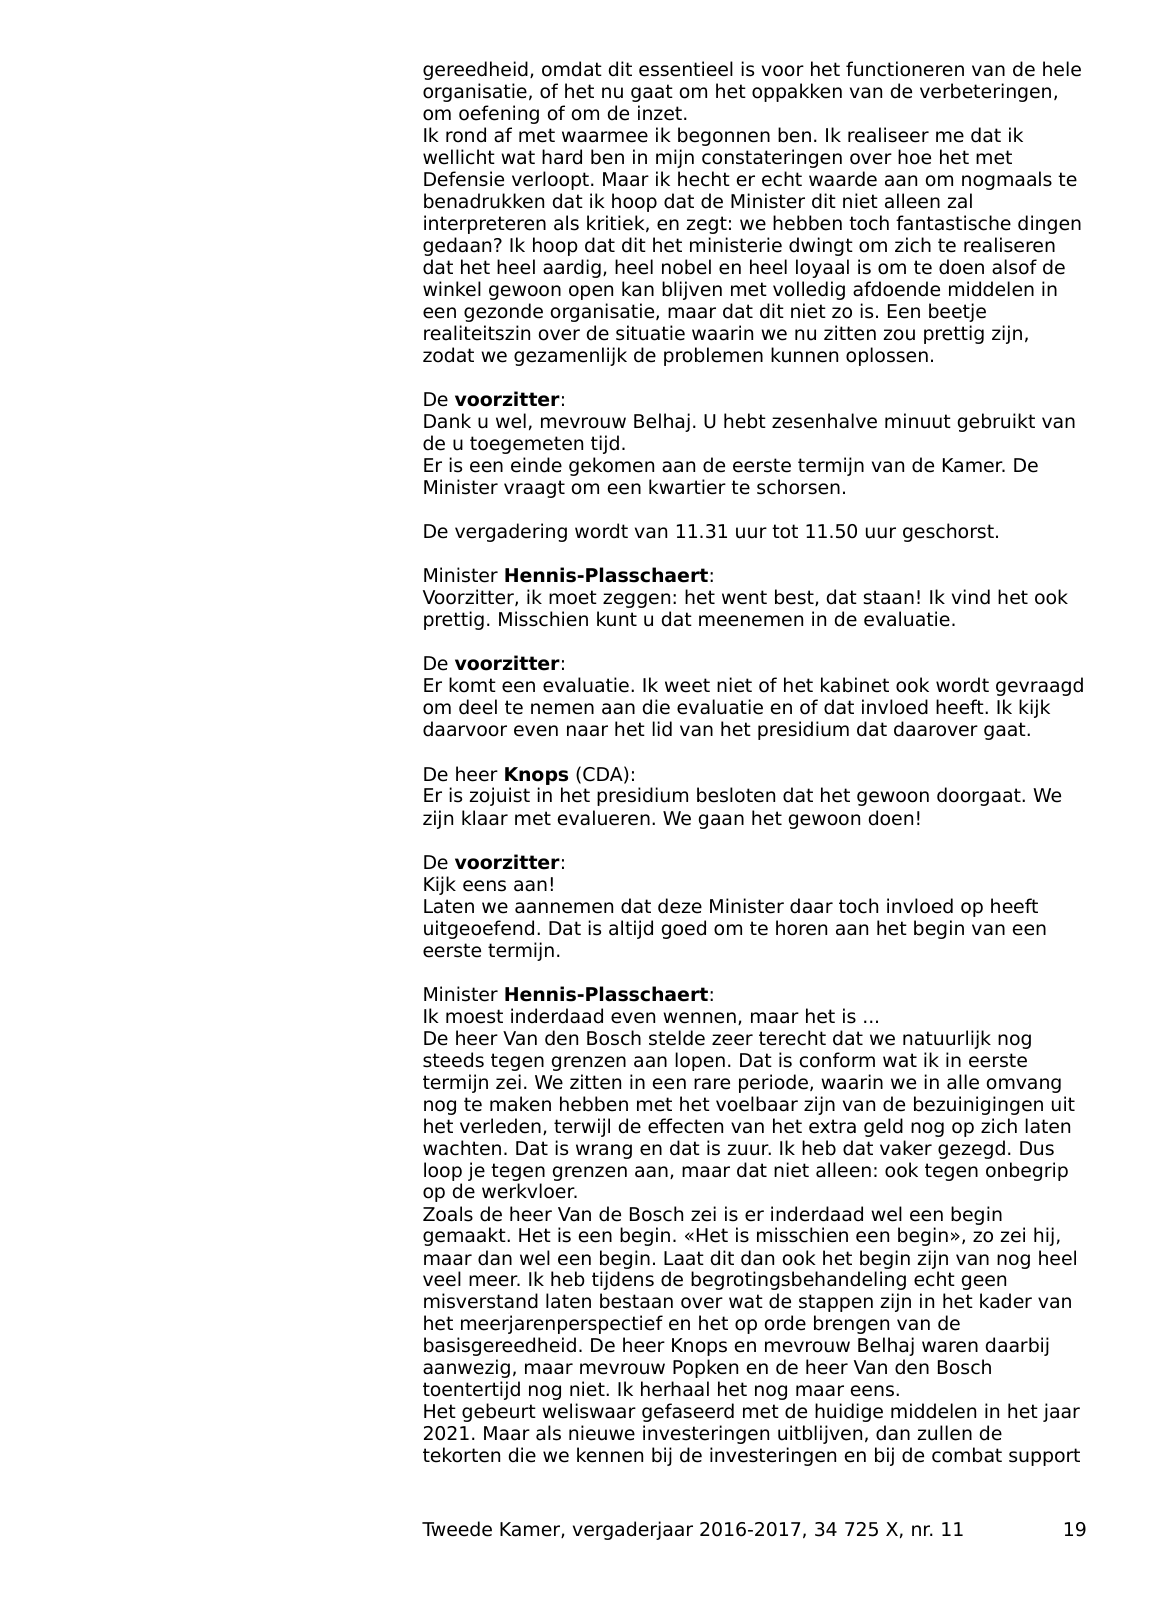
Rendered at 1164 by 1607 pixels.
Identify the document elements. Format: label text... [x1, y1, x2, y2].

text Dank u wel, mevrouw Belhaj. U hebt zesenhalve minuut gebruikt van de u toegemeten tijd. [422, 411, 1087, 455]
text Voorzitter, ik moet zeggen: het went best, dat staan! Ik vind het ook prettig. Misschien kunt u dat meenemen in de evaluatie. [422, 587, 1087, 631]
text Het gebeurt weliswaar gefaseerd met de huidige middelen in het jaar 2021. Maar als nieuwe investeringen uitblijven, dan zullen de tekorten die we kennen bij de investeringen en bij de combat support [422, 1401, 1087, 1467]
text Ik rond af met waarmee ik begonnen ben. Ik realiseer me dat ik wellicht wat hard ben in mijn constateringen over hoe het met Defensie verloopt. Maar ik hecht er echt waarde aan om nogmaals te benadrukken dat ik hoop dat de Minister dit niet alleen zal interpreteren als kritiek, en zegt: we hebben toch fantastische dingen gedaan? Ik hoop dat dit het ministerie dwingt om zich te realiseren dat het heel aardig, heel nobel en heel loyaal is om te doen alsof de winkel gewoon open kan blijven met volledig afdoende middelen in een gezonde organisatie, maar dat dit niet zo is. Een beetje realiteitszin over de situatie waarin we nu zitten zou prettig zijn, zodat we gezamenlijk de problemen kunnen oplossen. [422, 125, 1087, 367]
text De vergadering wordt van 11.31 uur tot 11.50 uur geschorst. [422, 521, 1087, 543]
text Er is een einde gekomen aan de eerste termijn van de Kamer. De Minister vraagt om een kwartier te schorsen. [422, 455, 1087, 499]
text Er komt een evaluatie. Ik weet niet of het kabinet ook wordt gevraagd om deel te nemen aan die evaluatie en of dat invloed heeft. Ik kijk daarvoor even naar het lid van het presidium dat daarover gaat. [422, 675, 1087, 741]
text Zoals de heer Van de Bosch zei is er inderdaad wel een begin gemaakt. Het is een begin. «Het is misschien een begin», zo zei hij, maar dan wel een begin. Laat dit dan ook het begin zijn van nog heel veel meer. Ik heb tijdens de begrotingsbehandeling echt geen misverstand laten bestaan over wat de stappen zijn in het kader van het meerjarenperspectief en het op orde brengen van de basisgereedheid. De heer Knops en mevrouw Belhaj waren daarbij aanwezig, maar mevrouw Popken en de heer Van den Bosch toentertijd nog niet. Ik herhaal het nog maar eens. [422, 1203, 1087, 1401]
text De voorzitter: [422, 653, 1087, 675]
text Minister Hennis-Plasschaert: [422, 984, 1087, 1006]
text Laten we aannemen dat deze Minister daar toch invloed op heeft uitgeoefend. Dat is altijd goed om te horen aan het begin van een eerste termijn. [422, 896, 1087, 961]
text Minister Hennis-Plasschaert: [422, 565, 1087, 587]
text Kijk eens aan! [422, 873, 1087, 896]
text De heer Knops (CDA): [422, 763, 1087, 785]
text Er is zojuist in het presidium besloten dat het gewoon doorgaat. We zijn klaar met evalueren. We gaan het gewoon doen! [422, 785, 1087, 829]
text De voorzitter: [422, 389, 1087, 411]
text Ik moest inderdaad even wennen, maar het is ... [422, 1006, 1087, 1028]
text gereedheid, omdat dit essentieel is voor het functioneren van de hele organisatie, of het nu gaat om het oppakken van de verbeteringen, om oefening of om de inzet. [422, 59, 1087, 125]
text De voorzitter: [422, 852, 1087, 873]
text De heer Van den Bosch stelde zeer terecht dat we natuurlijk nog steeds tegen grenzen aan lopen. Dat is conform wat ik in eerste termijn zei. We zitten in een rare periode, waarin we in alle omvang nog te maken hebben met het voelbaar zijn van de bezuinigingen uit het verleden, terwijl de effecten van het extra geld nog op zich laten wachten. Dat is wrang en dat is zuur. Ik heb dat vaker gezegd. Dus loop je tegen grenzen aan, maar dat niet alleen: ook tegen onbegrip op de werkvloer. [422, 1028, 1087, 1203]
